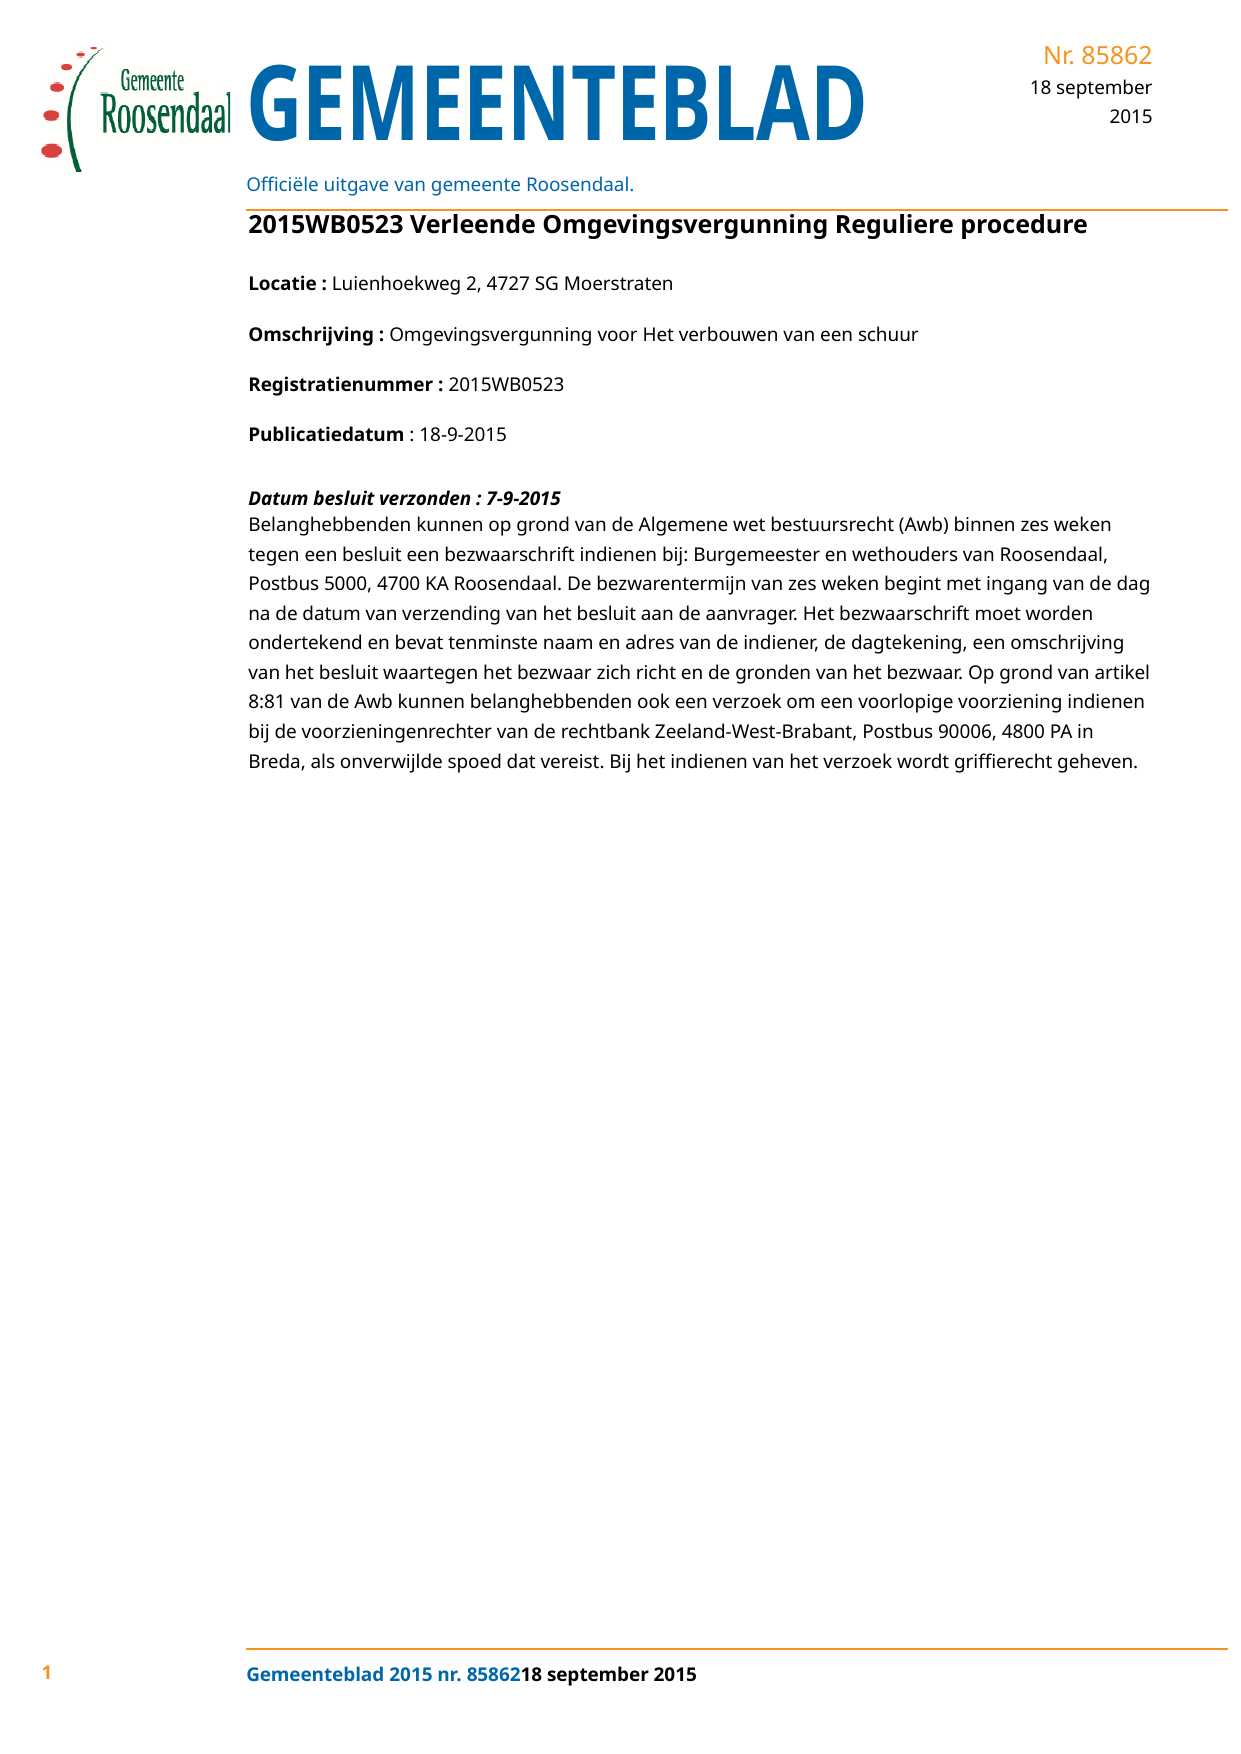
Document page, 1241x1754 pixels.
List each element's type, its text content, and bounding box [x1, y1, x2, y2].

text Belanghebbenden kunnen op grond van de Algemene wet bestuursrecht (Awb) binnen zes weken tegen een besluit een bezwaarschrift indienen bij: Burgemeester en wethouders van Roosendaal, Postbus 5000, 4700 KA Roosendaal. De bezwarentermijn van zes weken begint met ingang van de dag na de datum van verzending van het besluit aan de aanvrager. Het bezwaarschrift moet worden ondertekend en bevat tenminste naam en adres van de indiener, de dagtekening, een omschrijving van het besluit waartegen het bezwaar zich richt en de gronden van het bezwaar. Op grond van artikel 8:81 van de Awb kunnen belanghebbenden ook een verzoek om een voorlopige voorziening indienen bij de voorzieningenrechter van de rechtbank Zeeland-West-Brabant, Postbus 90006, 4800 PA in Breda, als onverwijlde spoed dat vereist. Bij het indienen van het verzoek wordt griffierecht geheven. [248, 511, 1152, 774]
text 2015WB0523 Verleende Omgevingsvergunning Reguliere procedure [248, 211, 1152, 241]
text Omschrijving : Omgevingsvergunning voor Het verbouwen van een schuur [248, 321, 1152, 346]
text Locatie : Luienhoekweg 2, 4727 SG Moerstraten [248, 270, 1152, 296]
text Publicatiedatum : 18-9-2015 [248, 422, 1152, 447]
text Datum besluit verzonden : 7-9-2015 [248, 486, 1152, 511]
picture [41, 47, 231, 172]
text Registratienummer : 2015WB0523 [248, 371, 1152, 397]
